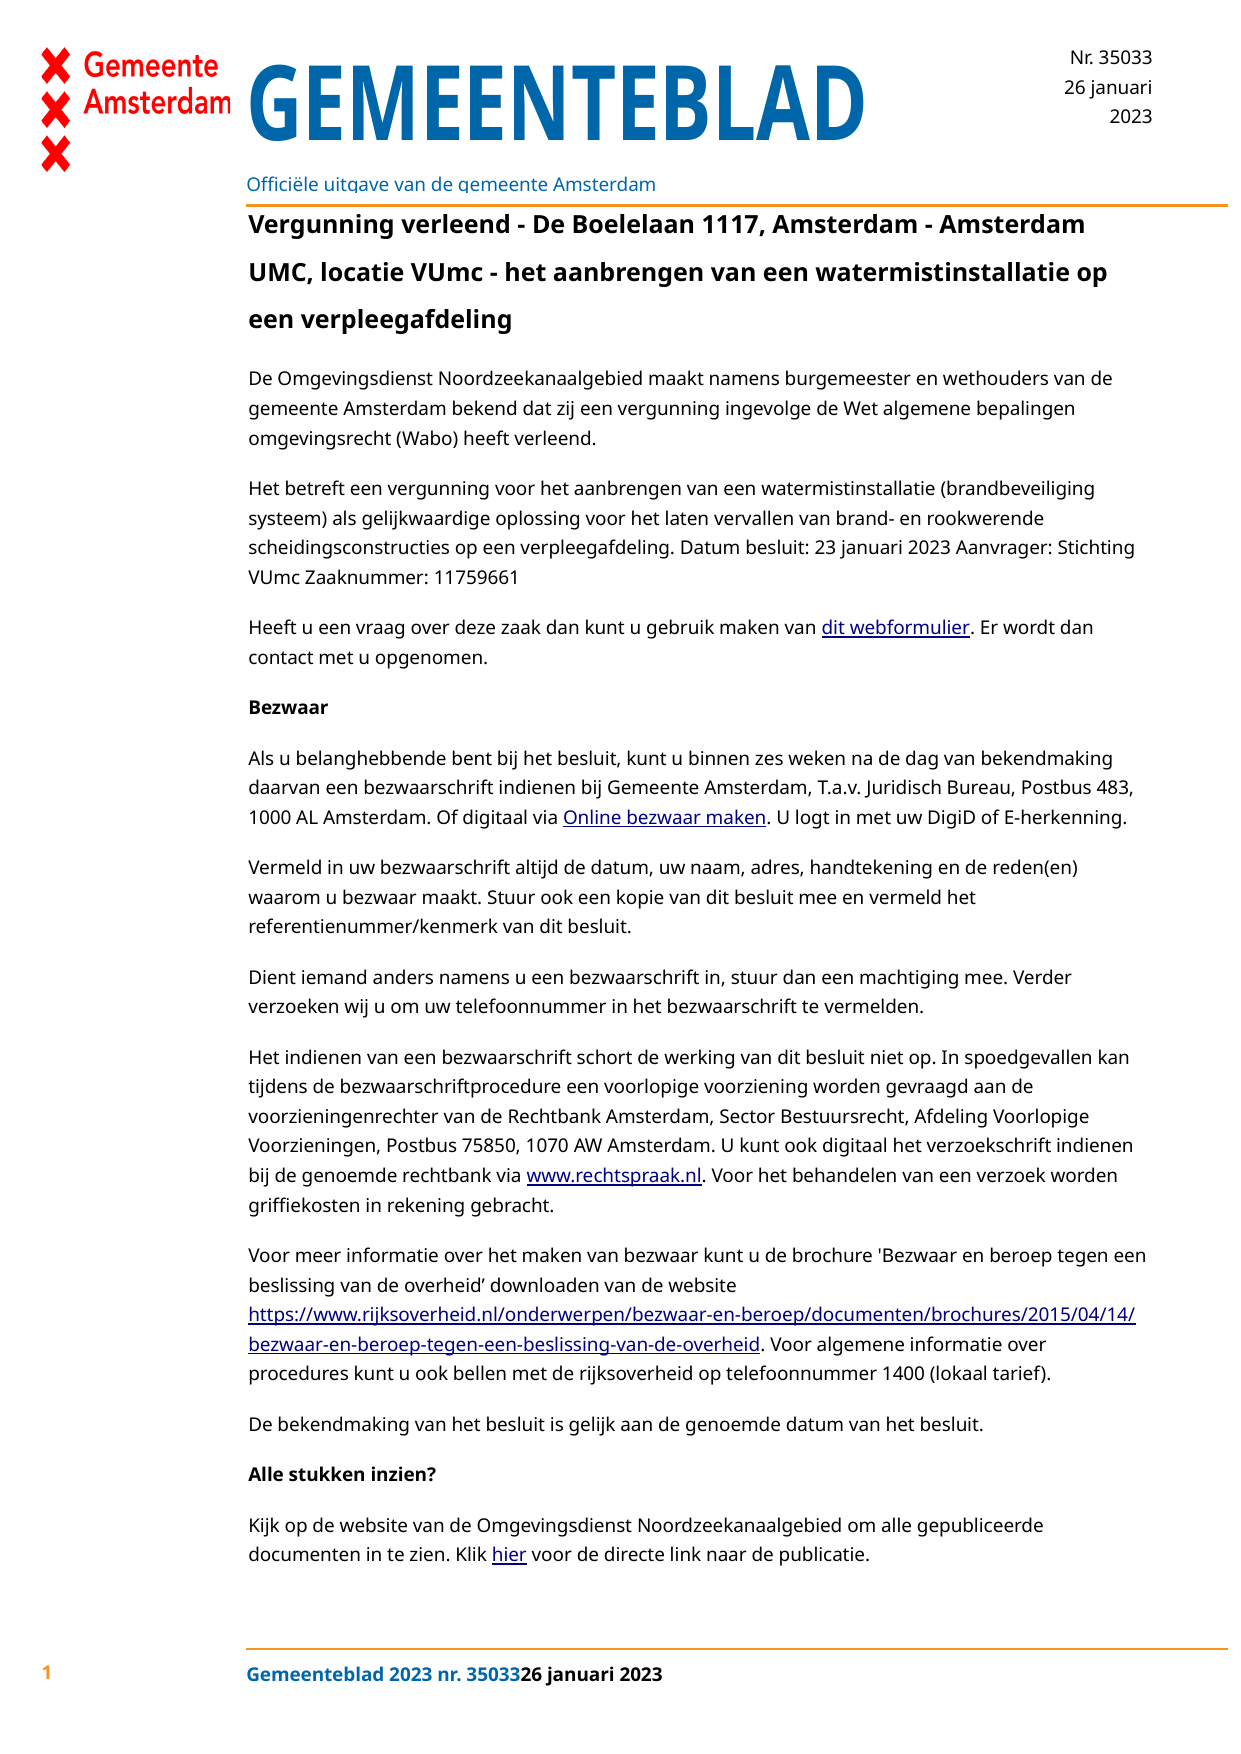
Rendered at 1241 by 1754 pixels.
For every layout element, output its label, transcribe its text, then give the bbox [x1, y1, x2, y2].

text De bekendmaking van het besluit is gelijk aan de genoemde datum van het besluit. [248, 1411, 1152, 1437]
text Het indienen van een bezwaarschrift schort de werking van dit besluit niet op. In spoedgevallen kan tijdens de bezwaarschriftprocedure een voorlopige voorziening worden gevraagd aan de voorzieningenrechter van de Rechtbank Amsterdam, Sector Bestuursrecht, Afdeling Voorlopige Voorzieningen, Postbus 75850, 1070 AW Amsterdam. U kunt ook digitaal het verzoekschrift indienen bij de genoemde rechtbank via www.rechtspraak.nl. Voor het behandelen van een verzoek worden griffiekosten in rekening gebracht. [248, 1044, 1152, 1217]
text Kijk op de website van de Omgevingsdienst Noordzeekanaalgebied om alle gepubliceerde documenten in te zien. Klik hier voor de directe link naar de publicatie. [248, 1512, 1152, 1567]
text Vergunning verleend - De Boelelaan 1117, Amsterdam - Amsterdam UMC, locatie VUmc - het aanbrengen van een watermistinstallatie op een verpleegafdeling [248, 207, 1152, 336]
text Voor meer informatie over het maken van bezwaar kunt u de brochure 'Bezwaar en beroep tegen een beslissing van de overheid’ downloaden van de website https://www.rijksoverheid.nl/onderwerpen/bezwaar-en-beroep/documenten/brochures/2015/04/14/bezwaar-en-beroep-tegen-een-beslissing-van-de-overheid. Voor algemene informatie over procedures kunt u ook bellen met de rijksoverheid op telefoonnummer 1400 (lokaal tarief). [248, 1242, 1152, 1386]
text Het betreft een vergunning voor het aanbrengen van een watermistinstallatie (brandbeveiliging systeem) als gelijkwaardige oplossing voor het laten vervallen van brand- en rookwerende scheidingsconstructies op een verpleegafdeling. Datum besluit: 23 januari 2023 Aanvrager: Stichting VUmc Zaaknummer: 11759661 [248, 475, 1152, 589]
picture [41, 47, 231, 172]
text Als u belanghebbende bent bij het besluit, kunt u binnen zes weken na de dag van bekendmaking daarvan een bezwaarschrift indienen bij Gemeente Amsterdam, T.a.v. Juridisch Bureau, Postbus 483, 1000 AL Amsterdam. Of digitaal via Online bezwaar maken. U logt in met uw DigiD of E-herkenning. [248, 745, 1152, 829]
text Bezwaar [248, 694, 1152, 720]
text Vermeld in uw bezwaarschrift altijd de datum, uw naam, adres, handtekening en de reden(en) waarom u bezwaar maakt. Stuur ook een kopie van dit besluit mee en vermeld het referentienummer/kenmerk van dit besluit. [248, 854, 1152, 939]
text Dient iemand anders namens u een bezwaarschrift in, stuur dan een machtiging mee. Verder verzoeken wij u om uw telefoonnummer in het bezwaarschrift te vermelden. [248, 964, 1152, 1019]
text Alle stukken inzien? [248, 1461, 1152, 1487]
text Heeft u een vraag over deze zaak dan kunt u gebruik maken van dit webformulier. Er wordt dan contact met u opgenomen. [248, 614, 1152, 669]
text De Omgevingsdienst Noordzeekanaalgebied maakt namens burgemeester en wethouders van de gemeente Amsterdam bekend dat zij een vergunning ingevolge de Wet algemene bepalingen omgevingsrecht (Wabo) heeft verleend. [248, 366, 1152, 450]
